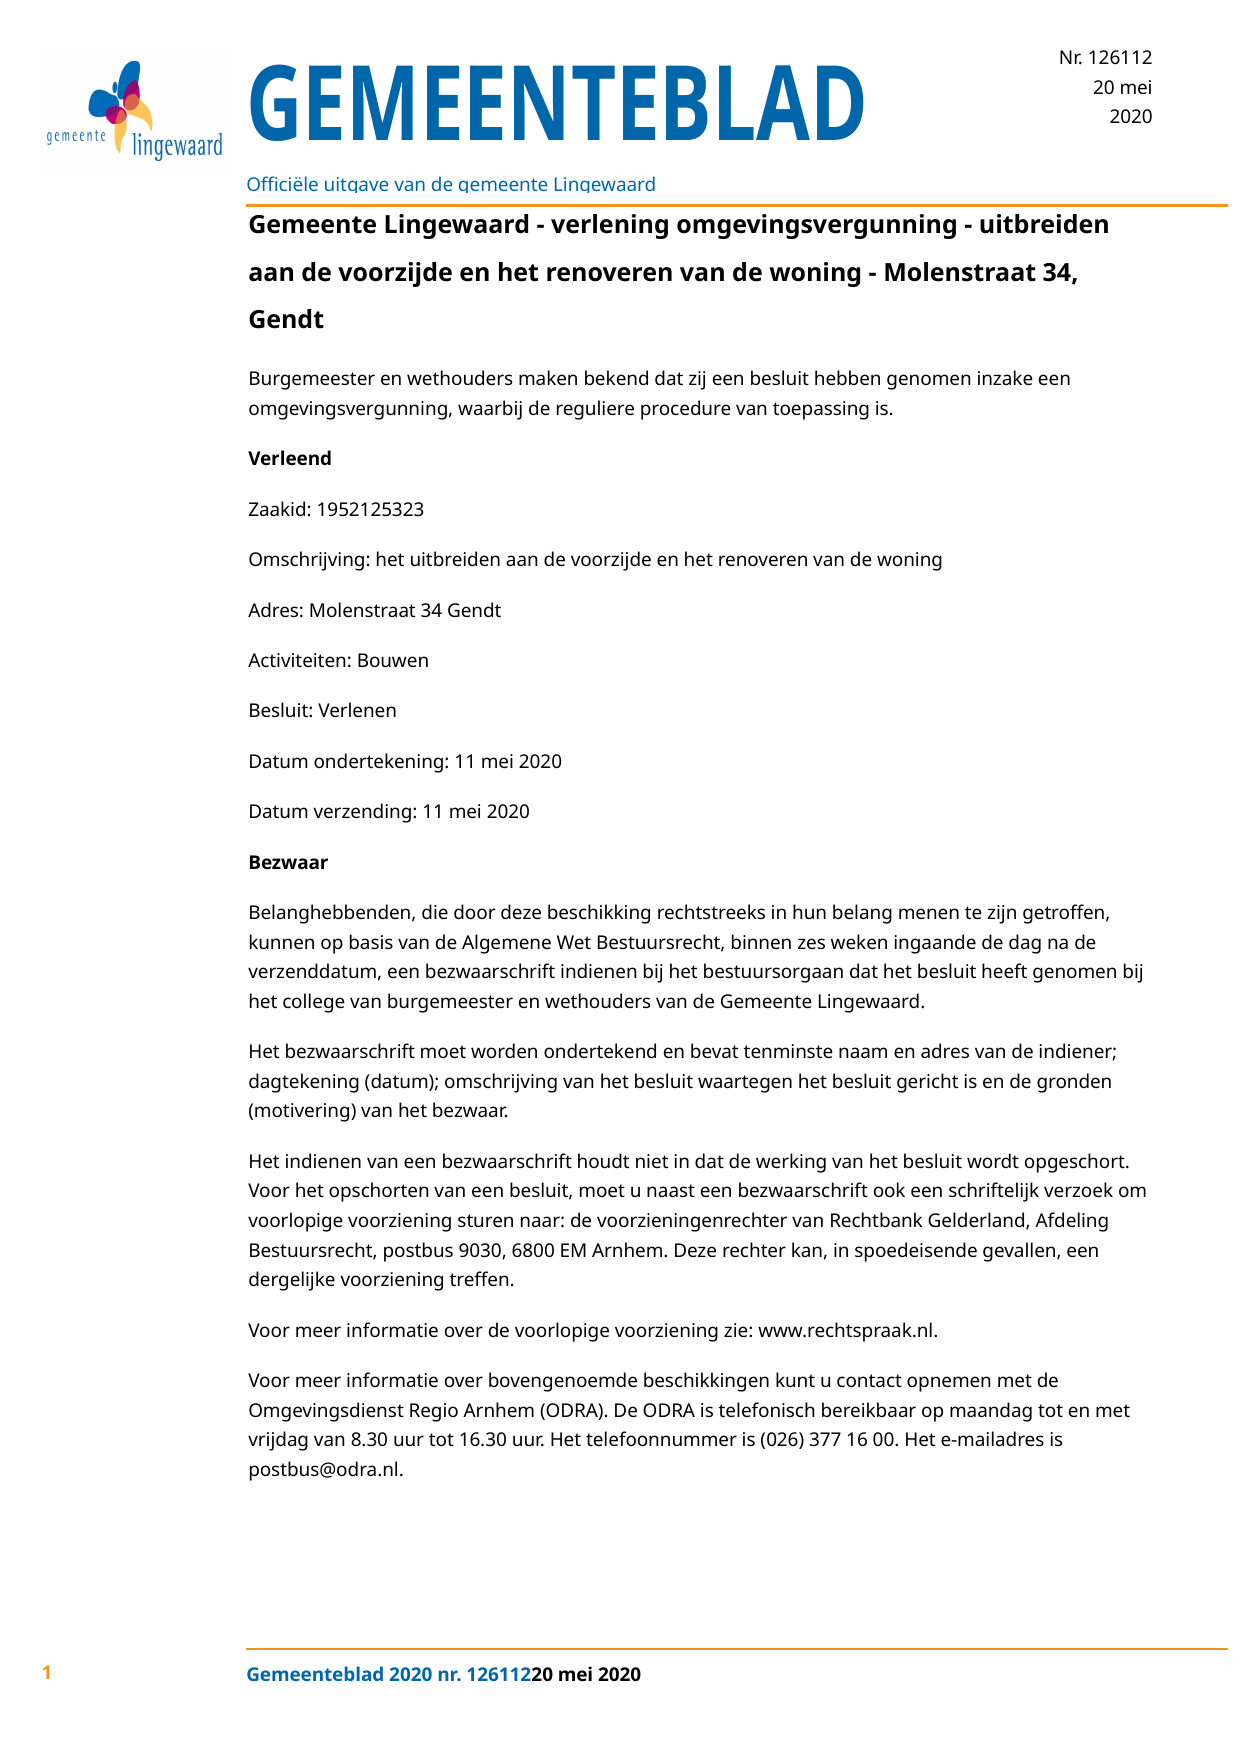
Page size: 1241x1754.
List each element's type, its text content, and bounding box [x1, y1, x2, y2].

text Het bezwaarschrift moet worden ondertekend en bevat tenminste naam en adres van de indiener; dagtekening (datum); omschrijving van het besluit waartegen het besluit gericht is en de gronden (motivering) van het bezwaar. [248, 1038, 1152, 1123]
text Activiteiten: Bouwen [248, 647, 1152, 673]
text Bezwaar [248, 849, 1152, 874]
text Het indienen van een bezwaarschrift houdt niet in dat de werking van het besluit wordt opgeschort. Voor het opschorten van een besluit, moet u naast een bezwaarschrift ook een schriftelijk verzoek om voorlopige voorziening sturen naar: de voorzieningenrechter van Rechtbank Gelderland, Afdeling Bestuursrecht, postbus 9030, 6800 EM Arnhem. Deze rechter kan, in spoedeisende gevallen, een dergelijke voorziening treffen. [248, 1148, 1152, 1292]
text Voor meer informatie over bovengenoemde beschikkingen kunt u contact opnemen met de Omgevingsdienst Regio Arnhem (ODRA). De ODRA is telefonisch bereikbaar op maandag tot en met vrijdag van 8.30 uur tot 16.30 uur. Het telefoonnummer is (026) 377 16 00. Het e-mailadres is postbus@odra.nl. [248, 1367, 1152, 1482]
text Adres: Molenstraat 34 Gendt [248, 597, 1152, 622]
picture [41, 47, 231, 172]
text Datum verzending: 11 mei 2020 [248, 798, 1152, 824]
text Datum ondertekening: 11 mei 2020 [248, 748, 1152, 774]
text Burgemeester en wethouders maken bekend dat zij een besluit hebben genomen inzake een omgevingsvergunning, waarbij de reguliere procedure van toepassing is. [248, 366, 1152, 421]
text Voor meer informatie over de voorlopige voorziening zie: www.rechtspraak.nl. [248, 1317, 1152, 1342]
text Besluit: Verlenen [248, 698, 1152, 723]
text Belanghebbenden, die door deze beschikking rechtstreeks in hun belang menen te zijn getroffen, kunnen op basis van de Algemene Wet Bestuursrecht, binnen zes weken ingaande de dag na de verzenddatum, een bezwaarschrift indienen bij het bestuursorgaan dat het besluit heeft genomen bij het college van burgemeester en wethouders van de Gemeente Lingewaard. [248, 899, 1152, 1014]
text Gemeente Lingewaard - verlening omgevingsvergunning - uitbreiden aan de voorzijde en het renoveren van de woning - Molenstraat 34, Gendt [248, 207, 1152, 336]
text Omschrijving: het uitbreiden aan de voorzijde en het renoveren van de woning [248, 546, 1152, 572]
text Zaakid: 1952125323 [248, 496, 1152, 522]
text Verleend [248, 446, 1152, 471]
